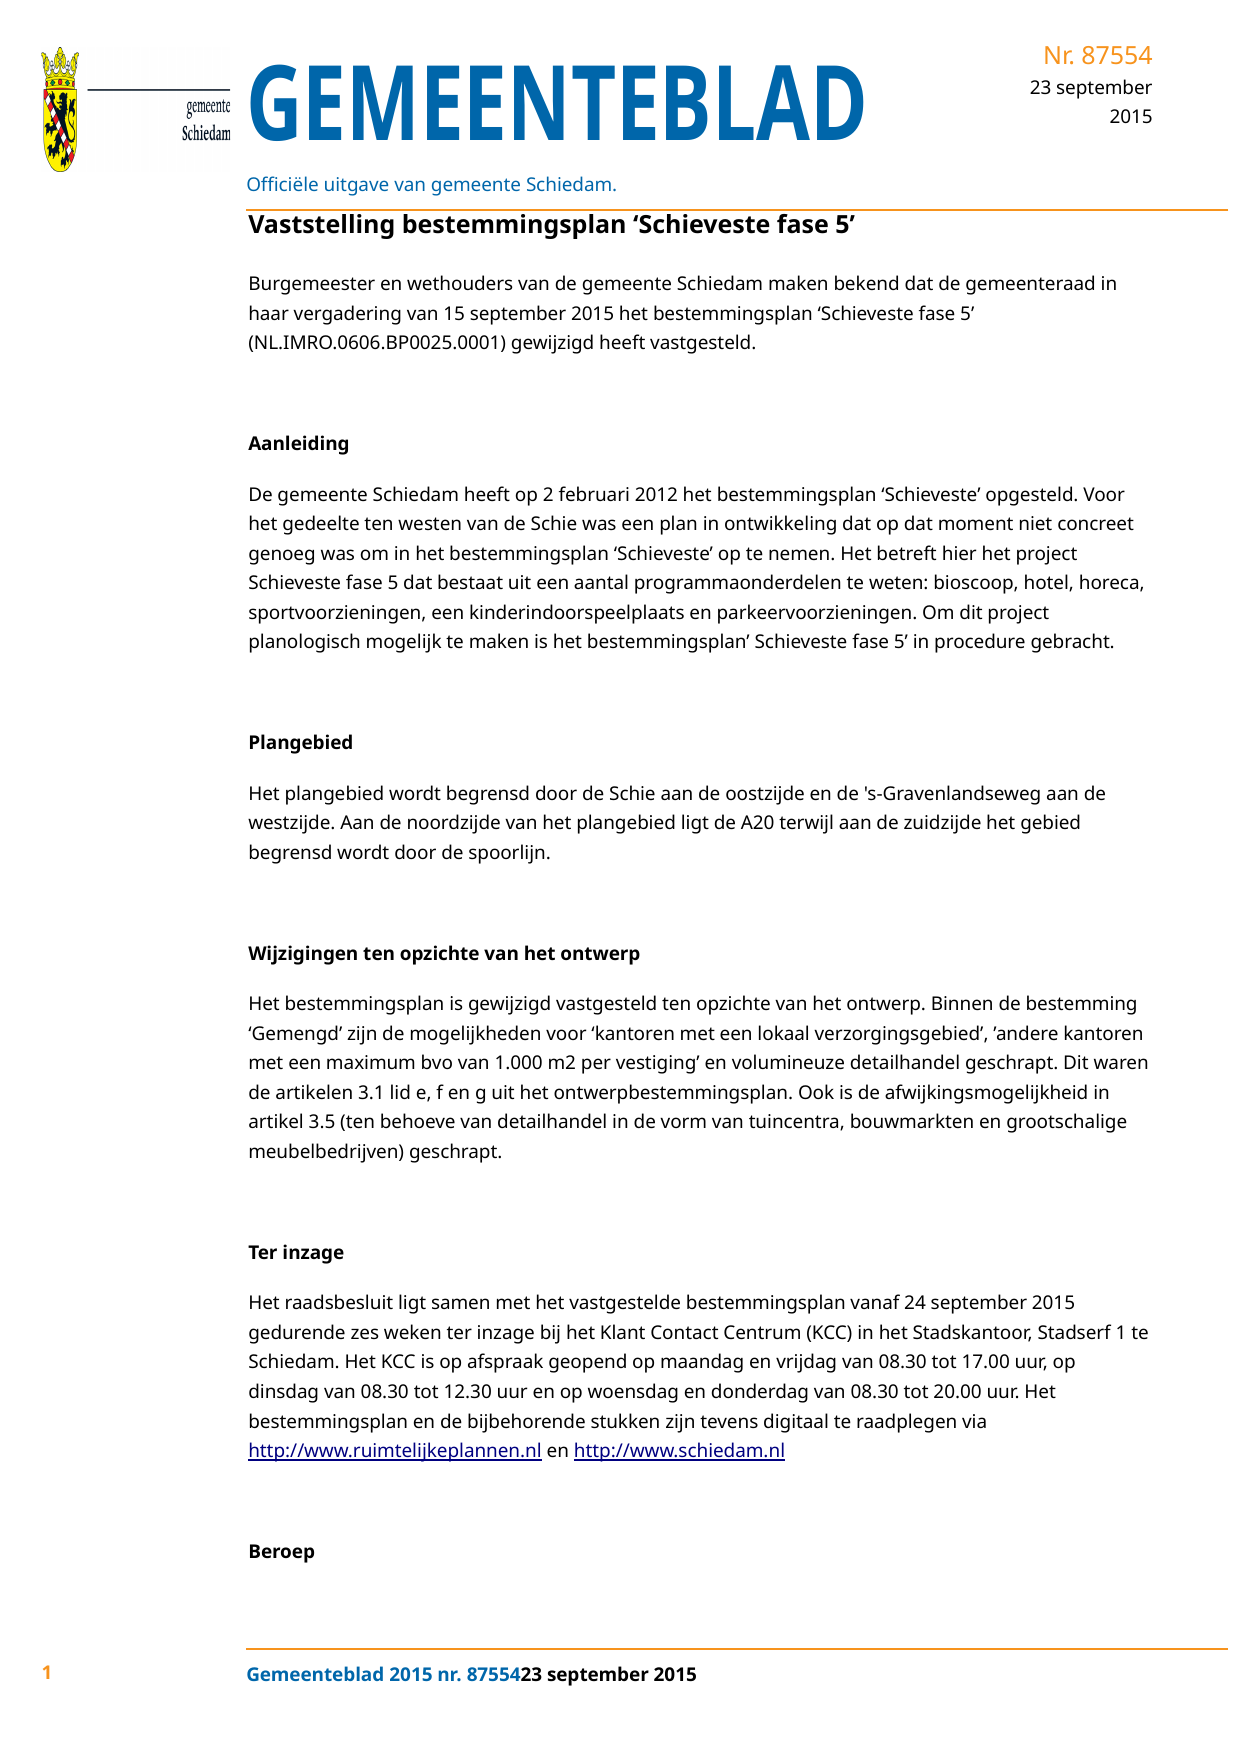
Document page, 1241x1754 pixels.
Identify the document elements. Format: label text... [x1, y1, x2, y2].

text Plangebied [248, 729, 1152, 755]
text Het plangebied wordt begrensd door de Schie aan de oostzijde en de 's-Gravenlandseweg aan de westzijde. Aan de noordzijde van het plangebied ligt de A20 terwijl aan de zuidzijde het gebied begrensd wordt door de spoorlijn. [248, 780, 1152, 865]
text Het raadsbesluit ligt samen met het vastgestelde bestemmingsplan vanaf 24 september 2015 gedurende zes weken ter inzage bij het Klant Contact Centrum (KCC) in het Stadskantoor, Stadserf 1 te Schiedam. Het KCC is op afspraak geopend op maandag en vrijdag van 08.30 tot 17.00 uur, op dinsdag van 08.30 tot 12.30 uur en op woensdag en donderdag van 08.30 tot 20.00 uur. Het bestemmingsplan en de bijbehorende stukken zijn tevens digitaal te raadplegen via http://www.ruimtelijkeplannen.nl en http://www.schiedam.nl [248, 1289, 1152, 1463]
text Burgemeester en wethouders van de gemeente Schiedam maken bekend dat de gemeenteraad in haar vergadering van 15 september 2015 het bestemmingsplan ‘Schieveste fase 5’ (NL.IMRO.0606.BP0025.0001) gewijzigd heeft vastgesteld. [248, 270, 1152, 355]
text Wijzigingen ten opzichte van het ontwerp [248, 940, 1152, 966]
text Het bestemmingsplan is gewijzigd vastgesteld ten opzichte van het ontwerp. Binnen de bestemming ‘Gemengd’ zijn de mogelijkheden voor ‘kantoren met een lokaal verzorgingsgebied’, ’andere kantoren met een maximum bvo van 1.000 m2 per vestiging’ en volumineuze detailhandel geschrapt. Dit waren de artikelen 3.1 lid e, f en g uit het ontwerpbestemmingsplan. Ook is de afwijkingsmogelijkheid in artikel 3.5 (ten behoeve van detailhandel in de vorm van tuincentra, bouwmarkten en grootschalige meubelbedrijven) geschrapt. [248, 990, 1152, 1164]
text Ter inzage [248, 1239, 1152, 1265]
text Vaststelling bestemmingsplan ‘Schieveste fase 5’ [248, 211, 1152, 241]
text De gemeente Schiedam heeft op 2 februari 2012 het bestemmingsplan ‘Schieveste’ opgesteld. Voor het gedeelte ten westen van de Schie was een plan in ontwikkeling dat op dat moment niet concreet genoeg was om in het bestemmingsplan ‘Schieveste’ op te nemen. Het betreft hier het project Schieveste fase 5 dat bestaat uit een aantal programmaonderdelen te weten: bioscoop, hotel, horeca, sportvoorzieningen, een kinderindoorspeelplaats en parkeervoorzieningen. Om dit project planologisch mogelijk te maken is het bestemmingsplan’ Schieveste fase 5’ in procedure gebracht. [248, 481, 1152, 654]
text Beroep [248, 1538, 1152, 1564]
text Aanleiding [248, 430, 1152, 456]
picture [41, 47, 231, 172]
